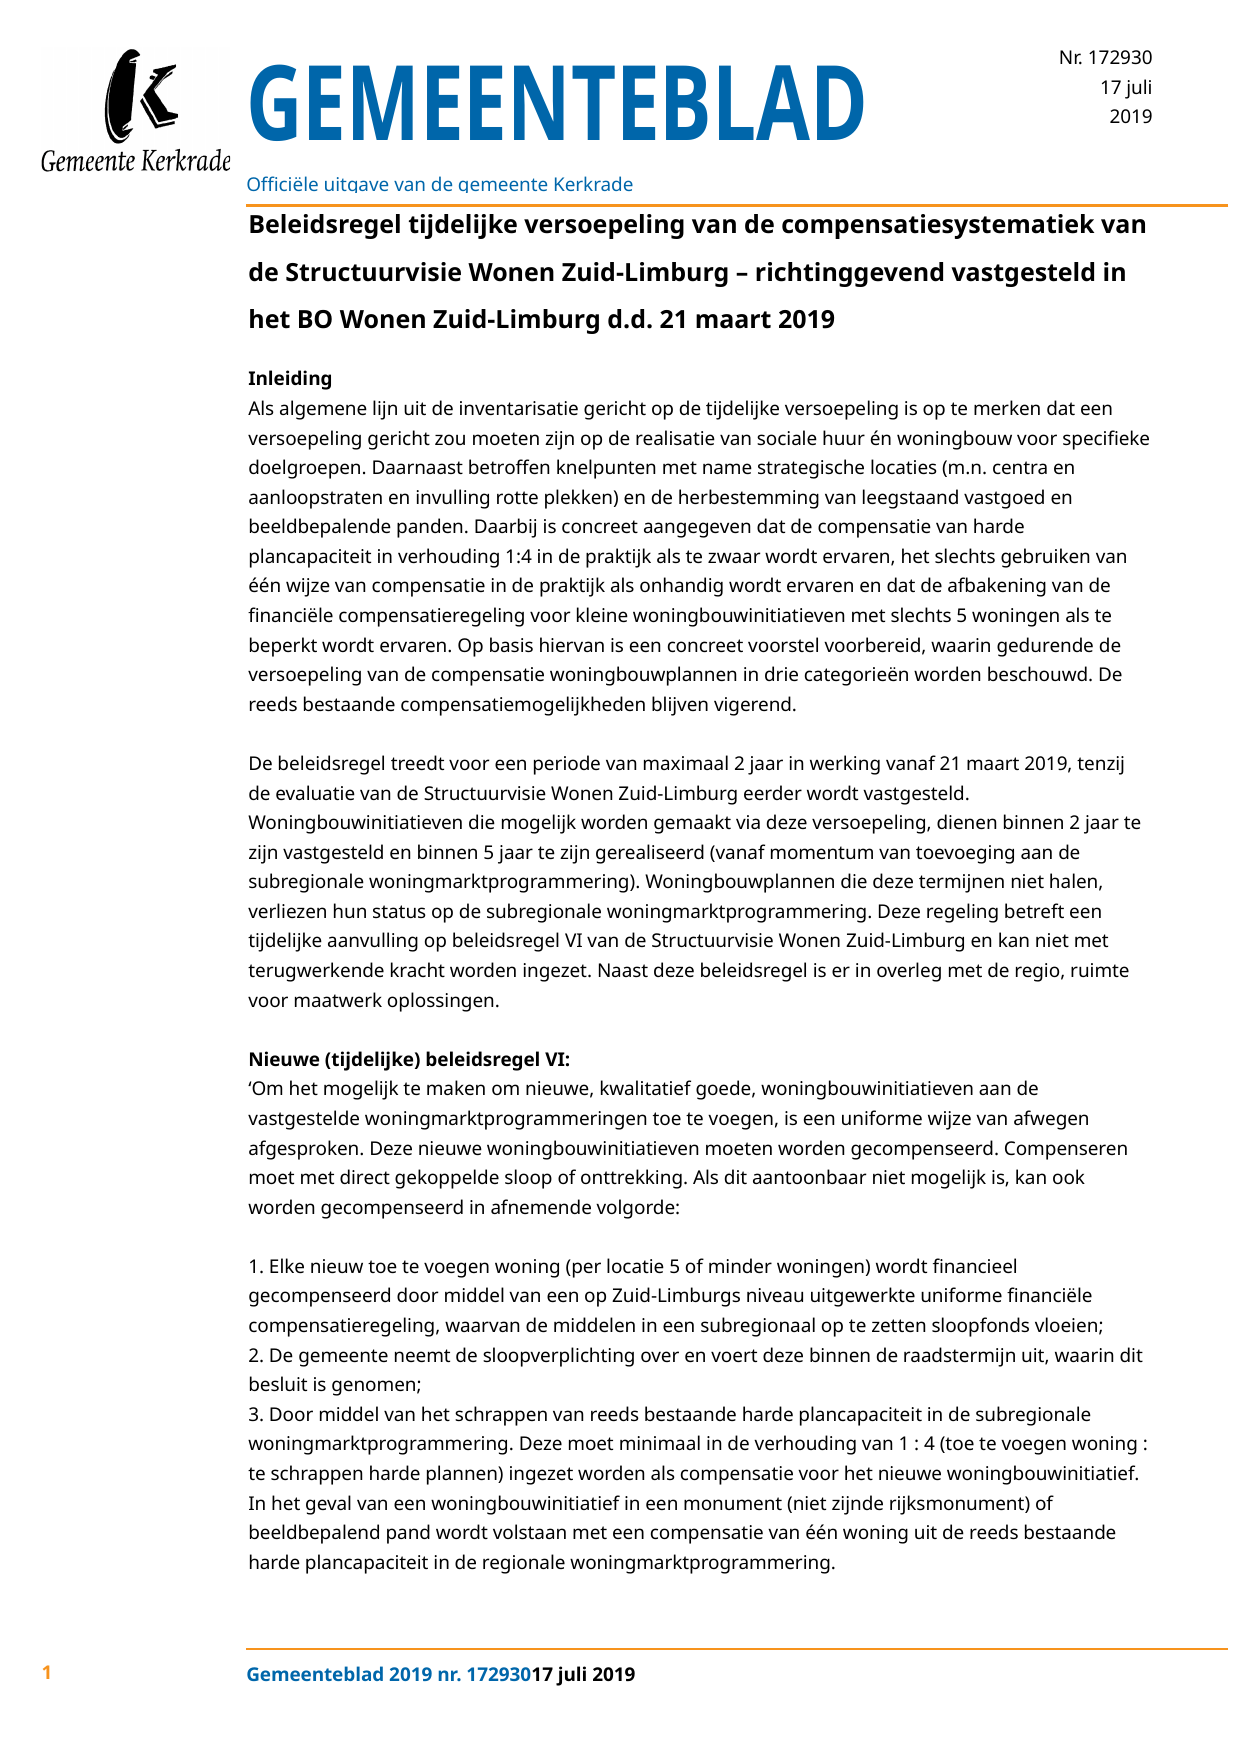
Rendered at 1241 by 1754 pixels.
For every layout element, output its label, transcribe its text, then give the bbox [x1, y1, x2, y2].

text Inleiding [248, 366, 1152, 391]
text Nieuwe (tijdelijke) beleidsregel VI: [248, 1046, 1152, 1072]
text ‘Om het mogelijk te maken om nieuwe, kwalitatief goede, woningbouwinitiatieven aan de vastgestelde woningmarktprogrammeringen toe te voegen, is een uniforme wijze van afwegen afgesproken. Deze nieuwe woningbouwinitiatieven moeten worden gecompenseerd. Compenseren moet met direct gekoppelde sloop of onttrekking. Als dit aantoonbaar niet mogelijk is, kan ook worden gecompenseerd in afnemende volgorde: [248, 1076, 1152, 1219]
text 2. De gemeente neemt de sloopverplichting over en voert deze binnen de raadstermijn uit, waarin dit besluit is genomen; [248, 1342, 1152, 1397]
text 1. Elke nieuw toe te voegen woning (per locatie 5 of minder woningen) wordt financieel gecompenseerd door middel van een op Zuid-Limburgs niveau uitgewerkte uniforme financiële compensatieregeling, waarvan de middelen in een subregionaal op te zetten sloopfonds vloeien; [248, 1253, 1152, 1338]
text Beleidsregel tijdelijke versoepeling van de compensatiesystematiek van de Structuurvisie Wonen Zuid-Limburg – richtinggevend vastgesteld in het BO Wonen Zuid-Limburg d.d. 21 maart 2019 [248, 207, 1152, 336]
text De beleidsregel treedt voor een periode van maximaal 2 jaar in werking vanaf 21 maart 2019, tenzij de evaluatie van de Structuurvisie Wonen Zuid-Limburg eerder wordt vastgesteld. Woningbouwinitiatieven die mogelijk worden gemaakt via deze versoepeling, dienen binnen 2 jaar te zijn vastgesteld en binnen 5 jaar te zijn gerealiseerd (vanaf momentum van toevoeging aan de subregionale woningmarktprogrammering). Woningbouwplannen die deze termijnen niet halen, verliezen hun status op de subregionale woningmarktprogrammering. Deze regeling betreft een tijdelijke aanvulling op beleidsregel VI van de Structuurvisie Wonen Zuid-Limburg en kan niet met terugwerkende kracht worden ingezet. Naast deze beleidsregel is er in overleg met de regio, ruimte voor maatwerk oplossingen. [248, 750, 1152, 1012]
text 3. Door middel van het schrappen van reeds bestaande harde plancapaciteit in de subregionale woningmarktprogrammering. Deze moet minimaal in de verhouding van 1 : 4 (toe te voegen woning : te schrappen harde plannen) ingezet worden als compensatie voor het nieuwe woningbouwinitiatief. In het geval van een woningbouwinitiatief in een monument (niet zijnde rijksmonument) of beeldbepalend pand wordt volstaan met een compensatie van één woning uit de reeds bestaande harde plancapaciteit in de regionale woningmarktprogrammering. [248, 1401, 1152, 1574]
picture [41, 47, 231, 172]
text Als algemene lijn uit de inventarisatie gericht op de tijdelijke versoepeling is op te merken dat een versoepeling gericht zou moeten zijn op de realisatie van sociale huur én woningbouw voor specifieke doelgroepen. Daarnaast betroffen knelpunten met name strategische locaties (m.n. centra en aanloopstraten en invulling rotte plekken) en de herbestemming van leegstaand vastgoed en beeldbepalende panden. Daarbij is concreet aangegeven dat de compensatie van harde plancapaciteit in verhouding 1:4 in de praktijk als te zwaar wordt ervaren, het slechts gebruiken van één wijze van compensatie in de praktijk als onhandig wordt ervaren en dat de afbakening van de financiële compensatieregeling voor kleine woningbouwinitiatieven met slechts 5 woningen als te beperkt wordt ervaren. Op basis hiervan is een concreet voorstel voorbereid, waarin gedurende de versoepeling van de compensatie woningbouwplannen in drie categorieën worden beschouwd. De reeds bestaande compensatiemogelijkheden blijven vigerend. [248, 395, 1152, 717]
